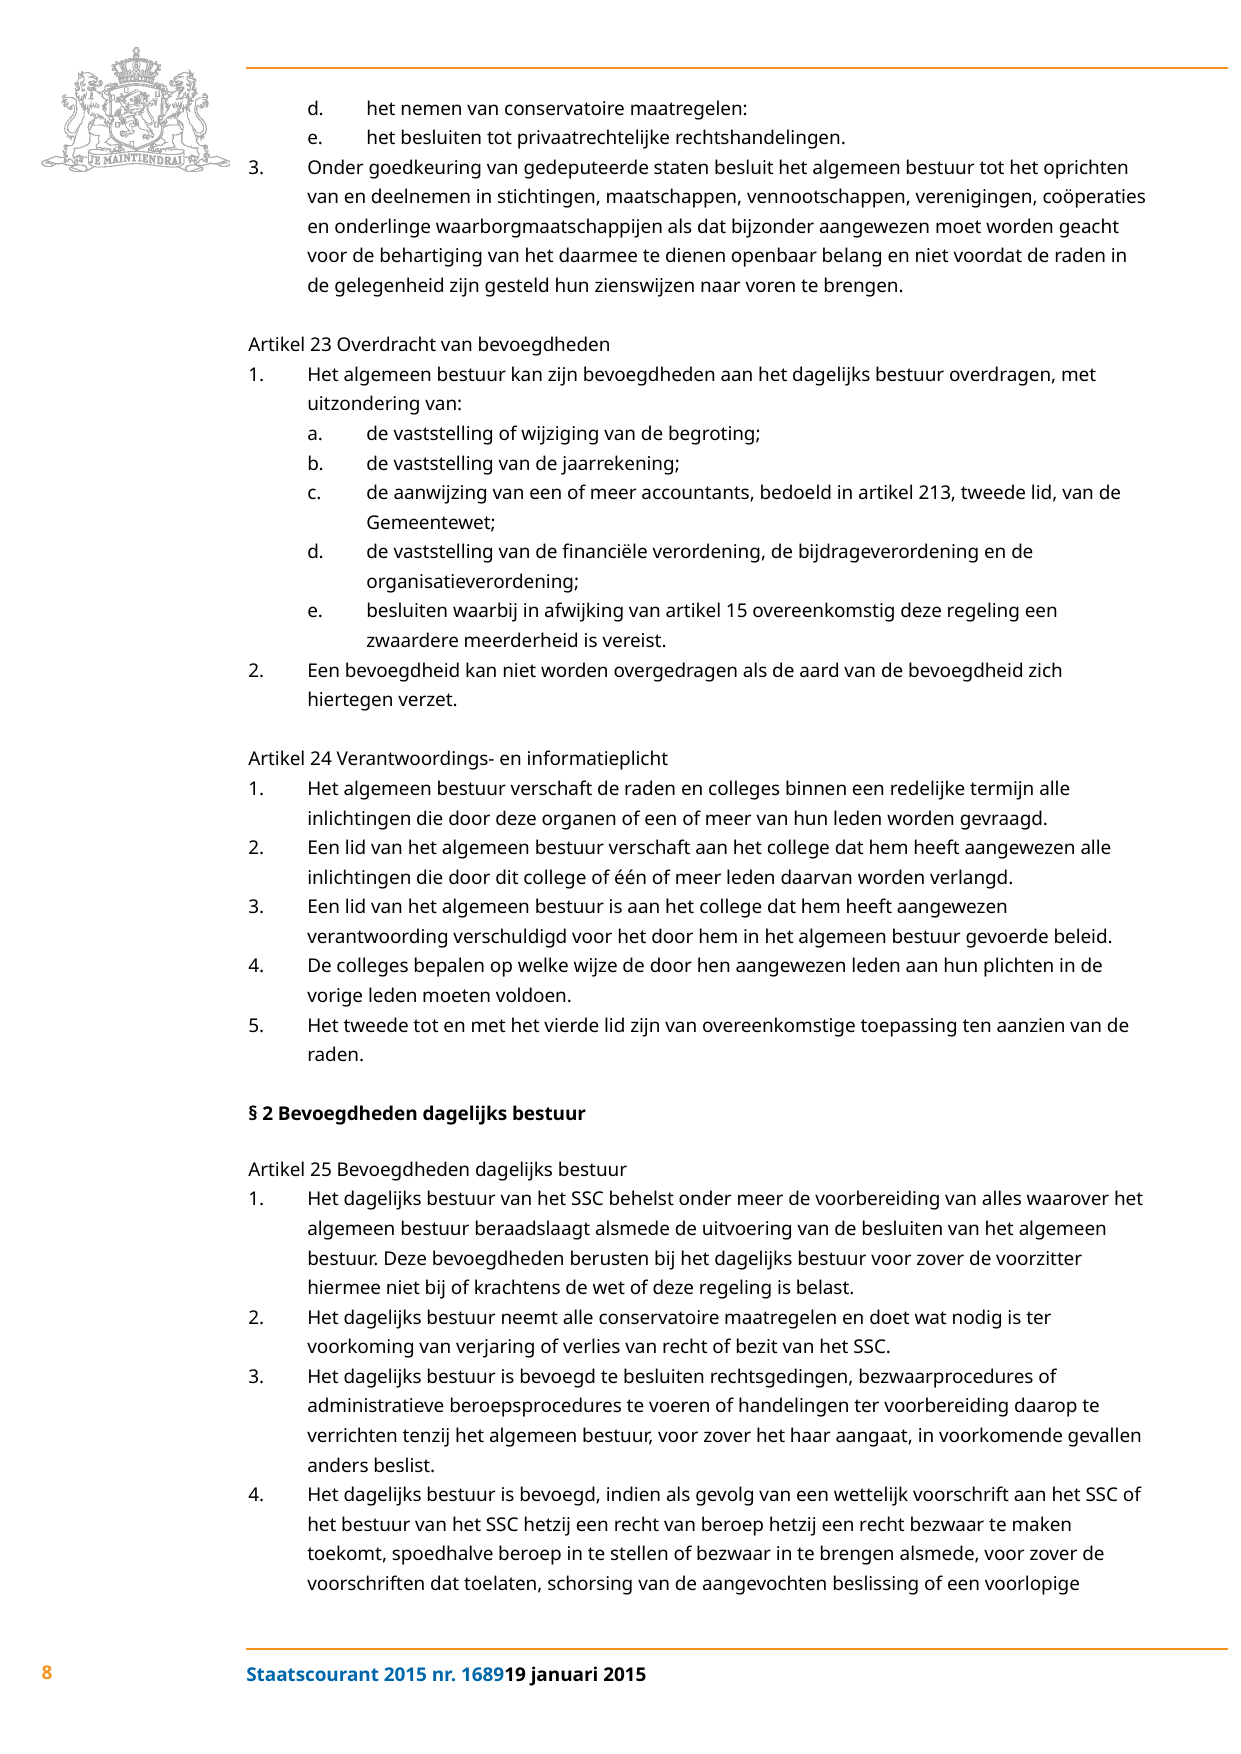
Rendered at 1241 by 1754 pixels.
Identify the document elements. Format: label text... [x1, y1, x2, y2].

list het besluiten tot privaatrechtelijke rechtshandelingen. [307, 124, 1152, 150]
list Het algemeen bestuur verschaft de raden en colleges binnen een redelijke termijn alle inlichtingen die door deze organen of een of meer van hun leden worden gevraagd. [248, 775, 1152, 831]
list Het dagelijks bestuur van het SSC behelst onder meer de voorbereiding van alles waarover het algemeen bestuur beraadslaagt alsmede de uitvoering van de besluiten van het algemeen bestuur. Deze bevoegdheden berusten bij het dagelijks bestuur voor zover de voorzitter hiermee niet bij of krachtens de wet of deze regeling is belast. [248, 1186, 1152, 1300]
text Artikel 25 Bevoegdheden dagelijks bestuur [248, 1156, 1152, 1182]
list Een lid van het algemeen bestuur is aan het college dat hem heeft aangewezen verantwoording verschuldigd voor het door hem in het algemeen bestuur gevoerde beleid. [248, 893, 1152, 949]
list het nemen van conservatoire maatregelen: [307, 95, 1152, 121]
list de vaststelling van de jaarrekening; [307, 450, 1152, 476]
picture [41, 47, 231, 172]
text Artikel 23 Overdracht van bevoegdheden [248, 331, 1152, 357]
list Het algemeen bestuur kan zijn bevoegdheden aan het dagelijks bestuur overdragen, met uitzondering van: [248, 361, 1152, 416]
list de vaststelling of wijziging van de begroting; [307, 420, 1152, 446]
list besluiten waarbij in afwijking van artikel 15 overeenkomstig deze regeling een zwaardere meerderheid is vereist. [307, 598, 1152, 653]
list Onder goedkeuring van gedeputeerde staten besluit het algemeen bestuur tot het oprichten van en deelnemen in stichtingen, maatschappen, vennootschappen, verenigingen, coöperaties en onderlinge waarborgmaatschappijen als dat bijzonder aangewezen moet worden geacht voor de behartiging van het daarmee te dienen openbaar belang en niet voordat de raden in de gelegenheid zijn gesteld hun zienswijzen naar voren te brengen. [248, 154, 1152, 298]
list Het tweede tot en met het vierde lid zijn van overeenkomstige toepassing ten aanzien van de raden. [248, 1012, 1152, 1067]
list Een lid van het algemeen bestuur verschaft aan het college dat hem heeft aangewezen alle inlichtingen die door dit college of één of meer leden daarvan worden verlangd. [248, 834, 1152, 890]
list Een bevoegdheid kan niet worden overgedragen als de aard van de bevoegdheid zich hiertegen verzet. [248, 657, 1152, 712]
list de vaststelling van de financiële verordening, de bijdrageverordening en de organisatieverordening; [307, 538, 1152, 594]
list De colleges bepalen op welke wijze de door hen aangewezen leden aan hun plichten in de vorige leden moeten voldoen. [248, 953, 1152, 1008]
list Het dagelijks bestuur neemt alle conservatoire maatregelen en doet wat nodig is ter voorkoming van verjaring of verlies van recht of bezit van het SSC. [248, 1304, 1152, 1359]
list Het dagelijks bestuur is bevoegd te besluiten rechtsgedingen, bezwaarprocedures of administratieve beroepsprocedures te voeren of handelingen ter voorbereiding daarop te verrichten tenzij het algemeen bestuur, voor zover het haar aangaat, in voorkomende gevallen anders beslist. [248, 1363, 1152, 1477]
text § 2 Bevoegdheden dagelijks bestuur [248, 1101, 1152, 1126]
list de aanwijzing van een of meer accountants, bedoeld in artikel 213, tweede lid, van de Gemeentewet; [307, 479, 1152, 535]
text Artikel 24 Verantwoordings- en informatieplicht [248, 746, 1152, 771]
list Het dagelijks bestuur is bevoegd, indien als gevolg van een wettelijk voorschrift aan het SSC of het bestuur van het SSC hetzij een recht van beroep hetzij een recht bezwaar te maken toekomt, spoedhalve beroep in te stellen of bezwaar in te brengen alsmede, voor zover de voorschriften dat toelaten, schorsing van de aangevochten beslissing of een voorlopige [248, 1481, 1152, 1596]
